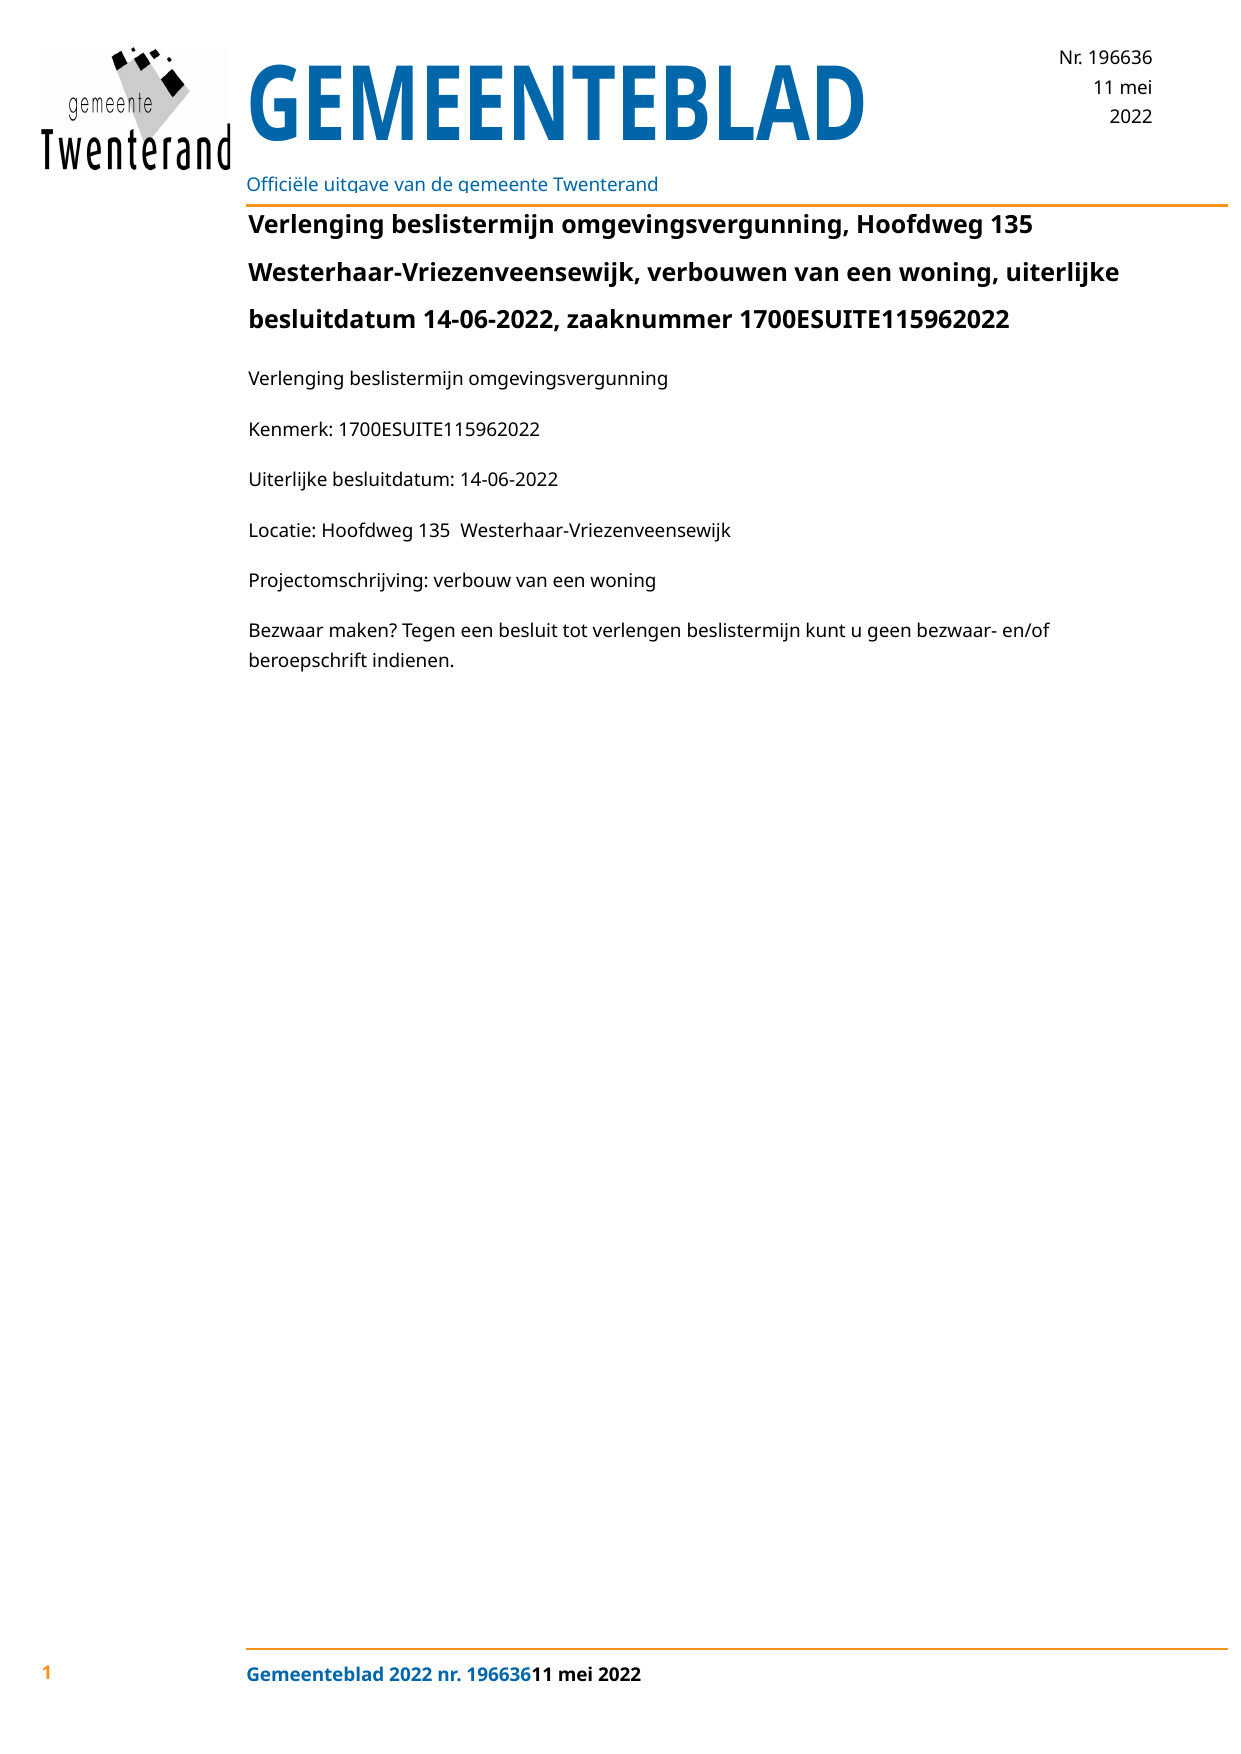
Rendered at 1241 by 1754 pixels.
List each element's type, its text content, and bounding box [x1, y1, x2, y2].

text Bezwaar maken? Tegen een besluit tot verlengen beslistermijn kunt u geen bezwaar- en/of beroepschrift indienen. [248, 618, 1152, 673]
text Locatie: Hoofdweg 135 Westerhaar-Vriezenveensewijk [248, 517, 1152, 542]
text Uiterlijke besluitdatum: 14-06-2022 [248, 466, 1152, 492]
text Verlenging beslistermijn omgevingsvergunning, Hoofdweg 135 Westerhaar-Vriezenveensewijk, verbouwen van een woning, uiterlijke besluitdatum 14-06-2022, zaaknummer 1700ESUITE115962022 [248, 207, 1152, 336]
text Projectomschrijving: verbouw van een woning [248, 567, 1152, 593]
text Kenmerk: 1700ESUITE115962022 [248, 416, 1152, 442]
text Verlenging beslistermijn omgevingsvergunning [248, 366, 1152, 391]
picture [41, 47, 231, 172]
